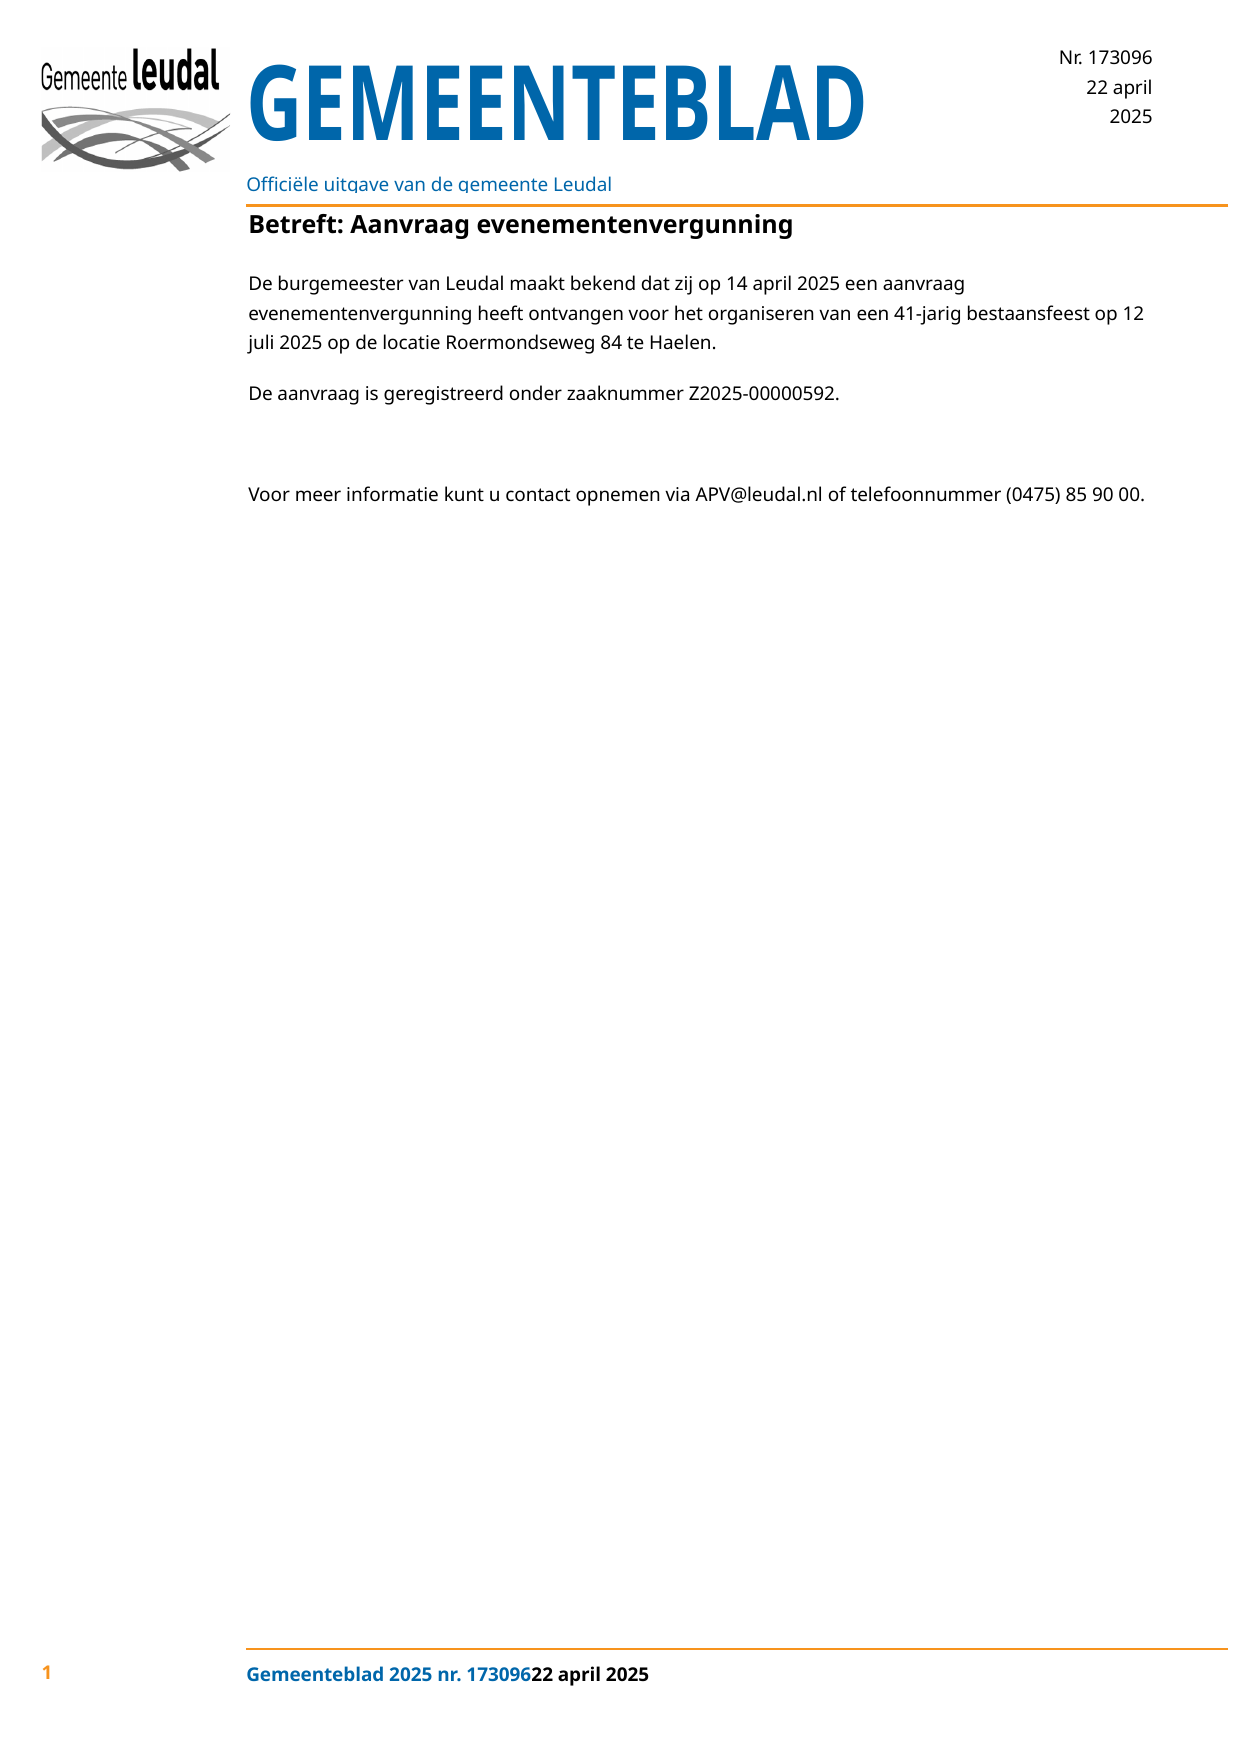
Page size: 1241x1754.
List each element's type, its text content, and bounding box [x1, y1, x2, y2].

text De aanvraag is geregistreerd onder zaaknummer Z2025-00000592. [248, 380, 1152, 406]
text Betreft: Aanvraag evenementenvergunning [248, 207, 1152, 241]
text Voor meer informatie kunt u contact opnemen via APV@leudal.nl of telefoonnummer (0475) 85 90 00. [248, 481, 1152, 506]
text De burgemeester van Leudal maakt bekend dat zij op 14 april 2025 een aanvraag evenementenvergunning heeft ontvangen voor het organiseren van een 41-jarig bestaansfeest op 12 juli 2025 op de locatie Roermondseweg 84 te Haelen. [248, 270, 1152, 355]
picture [41, 47, 231, 172]
